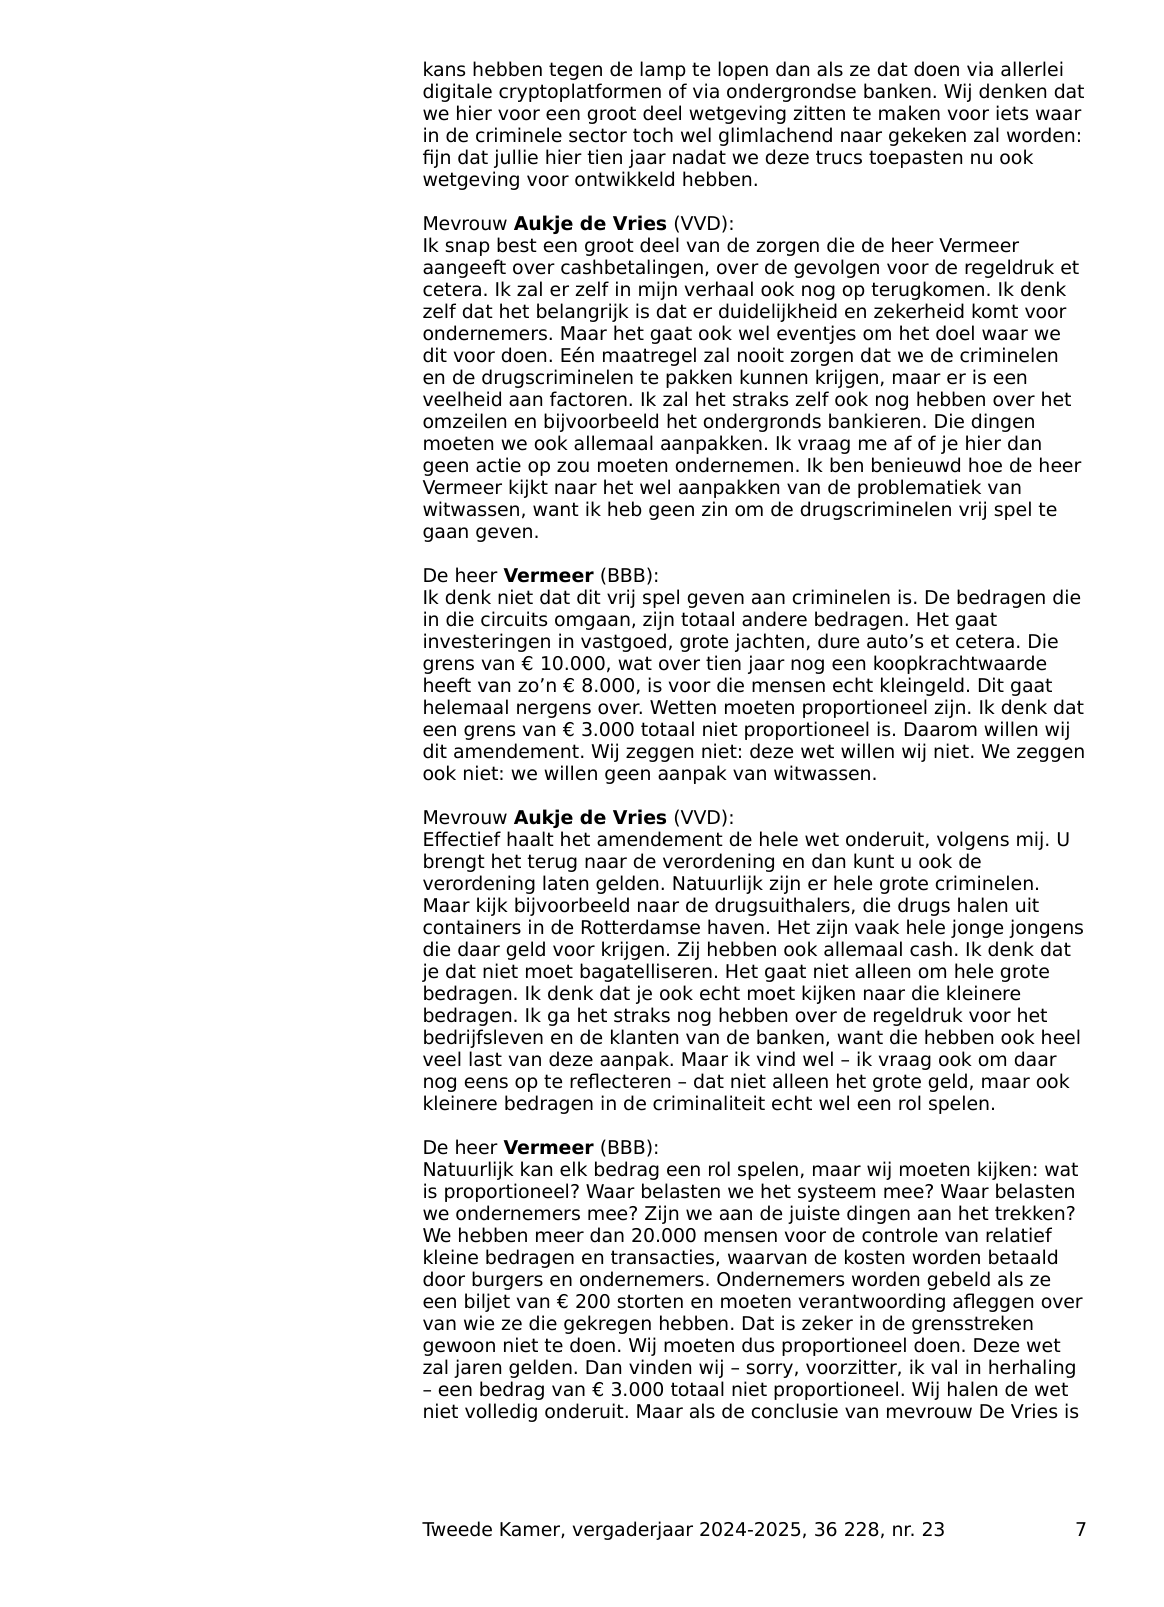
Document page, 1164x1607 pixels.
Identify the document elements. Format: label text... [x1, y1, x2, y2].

text De heer Vermeer (BBB): [422, 1137, 1087, 1159]
text Mevrouw Aukje de Vries (VVD): [422, 807, 1087, 829]
text De heer Vermeer (BBB): [422, 565, 1087, 587]
text Ik denk niet dat dit vrij spel geven aan criminelen is. De bedragen die in die circuits omgaan, zijn totaal andere bedragen. Het gaat investeringen in vastgoed, grote jachten, dure auto’s et cetera. Die grens van € 10.000, wat over tien jaar nog een koopkrachtwaarde heeft van zo’n € 8.000, is voor die mensen echt kleingeld. Dit gaat helemaal nergens over. Wetten moeten proportioneel zijn. Ik denk dat een grens van € 3.000 totaal niet proportioneel is. Daarom willen wij dit amendement. Wij zeggen niet: deze wet willen wij niet. We zeggen ook niet: we willen geen aanpak van witwassen. [422, 587, 1087, 785]
text Effectief haalt het amendement de hele wet onderuit, volgens mij. U brengt het terug naar de verordening en dan kunt u ook de verordening laten gelden. Natuurlijk zijn er hele grote criminelen. Maar kijk bijvoorbeeld naar de drugsuithalers, die drugs halen uit containers in de Rotterdamse haven. Het zijn vaak hele jonge jongens die daar geld voor krijgen. Zij hebben ook allemaal cash. Ik denk dat je dat niet moet bagatelliseren. Het gaat niet alleen om hele grote bedragen. Ik denk dat je ook echt moet kijken naar die kleinere bedragen. Ik ga het straks nog hebben over de regeldruk voor het bedrijfsleven en de klanten van de banken, want die hebben ook heel veel last van deze aanpak. Maar ik vind wel – ik vraag ook om daar nog eens op te reflecteren – dat niet alleen het grote geld, maar ook kleinere bedragen in de criminaliteit echt wel een rol spelen. [422, 829, 1087, 1115]
text kans hebben tegen de lamp te lopen dan als ze dat doen via allerlei digitale cryptoplatformen of via ondergrondse banken. Wij denken dat we hier voor een groot deel wetgeving zitten te maken voor iets waar in de criminele sector toch wel glimlachend naar gekeken zal worden: fijn dat jullie hier tien jaar nadat we deze trucs toepasten nu ook wetgeving voor ontwikkeld hebben. [422, 59, 1087, 191]
text Natuurlijk kan elk bedrag een rol spelen, maar wij moeten kijken: wat is proportioneel? Waar belasten we het systeem mee? Waar belasten we ondernemers mee? Zijn we aan de juiste dingen aan het trekken? We hebben meer dan 20.000 mensen voor de controle van relatief kleine bedragen en transacties, waarvan de kosten worden betaald door burgers en ondernemers. Ondernemers worden gebeld als ze een biljet van € 200 storten en moeten verantwoording afleggen over van wie ze die gekregen hebben. Dat is zeker in de grensstreken gewoon niet te doen. Wij moeten dus proportioneel doen. Deze wet zal jaren gelden. Dan vinden wij – sorry, voorzitter, ik val in herhaling – een bedrag van € 3.000 totaal niet proportioneel. Wij halen de wet niet volledig onderuit. Maar als de conclusie van mevrouw De Vries is [422, 1159, 1087, 1423]
text Mevrouw Aukje de Vries (VVD): [422, 213, 1087, 235]
text Ik snap best een groot deel van de zorgen die de heer Vermeer aangeeft over cashbetalingen, over de gevolgen voor de regeldruk et cetera. Ik zal er zelf in mijn verhaal ook nog op terugkomen. Ik denk zelf dat het belangrijk is dat er duidelijkheid en zekerheid komt voor ondernemers. Maar het gaat ook wel eventjes om het doel waar we dit voor doen. Eén maatregel zal nooit zorgen dat we de criminelen en de drugscriminelen te pakken kunnen krijgen, maar er is een veelheid aan factoren. Ik zal het straks zelf ook nog hebben over het omzeilen en bijvoorbeeld het ondergronds bankieren. Die dingen moeten we ook allemaal aanpakken. Ik vraag me af of je hier dan geen actie op zou moeten ondernemen. Ik ben benieuwd hoe de heer Vermeer kijkt naar het wel aanpakken van de problematiek van witwassen, want ik heb geen zin om de drugscriminelen vrij spel te gaan geven. [422, 235, 1087, 543]
